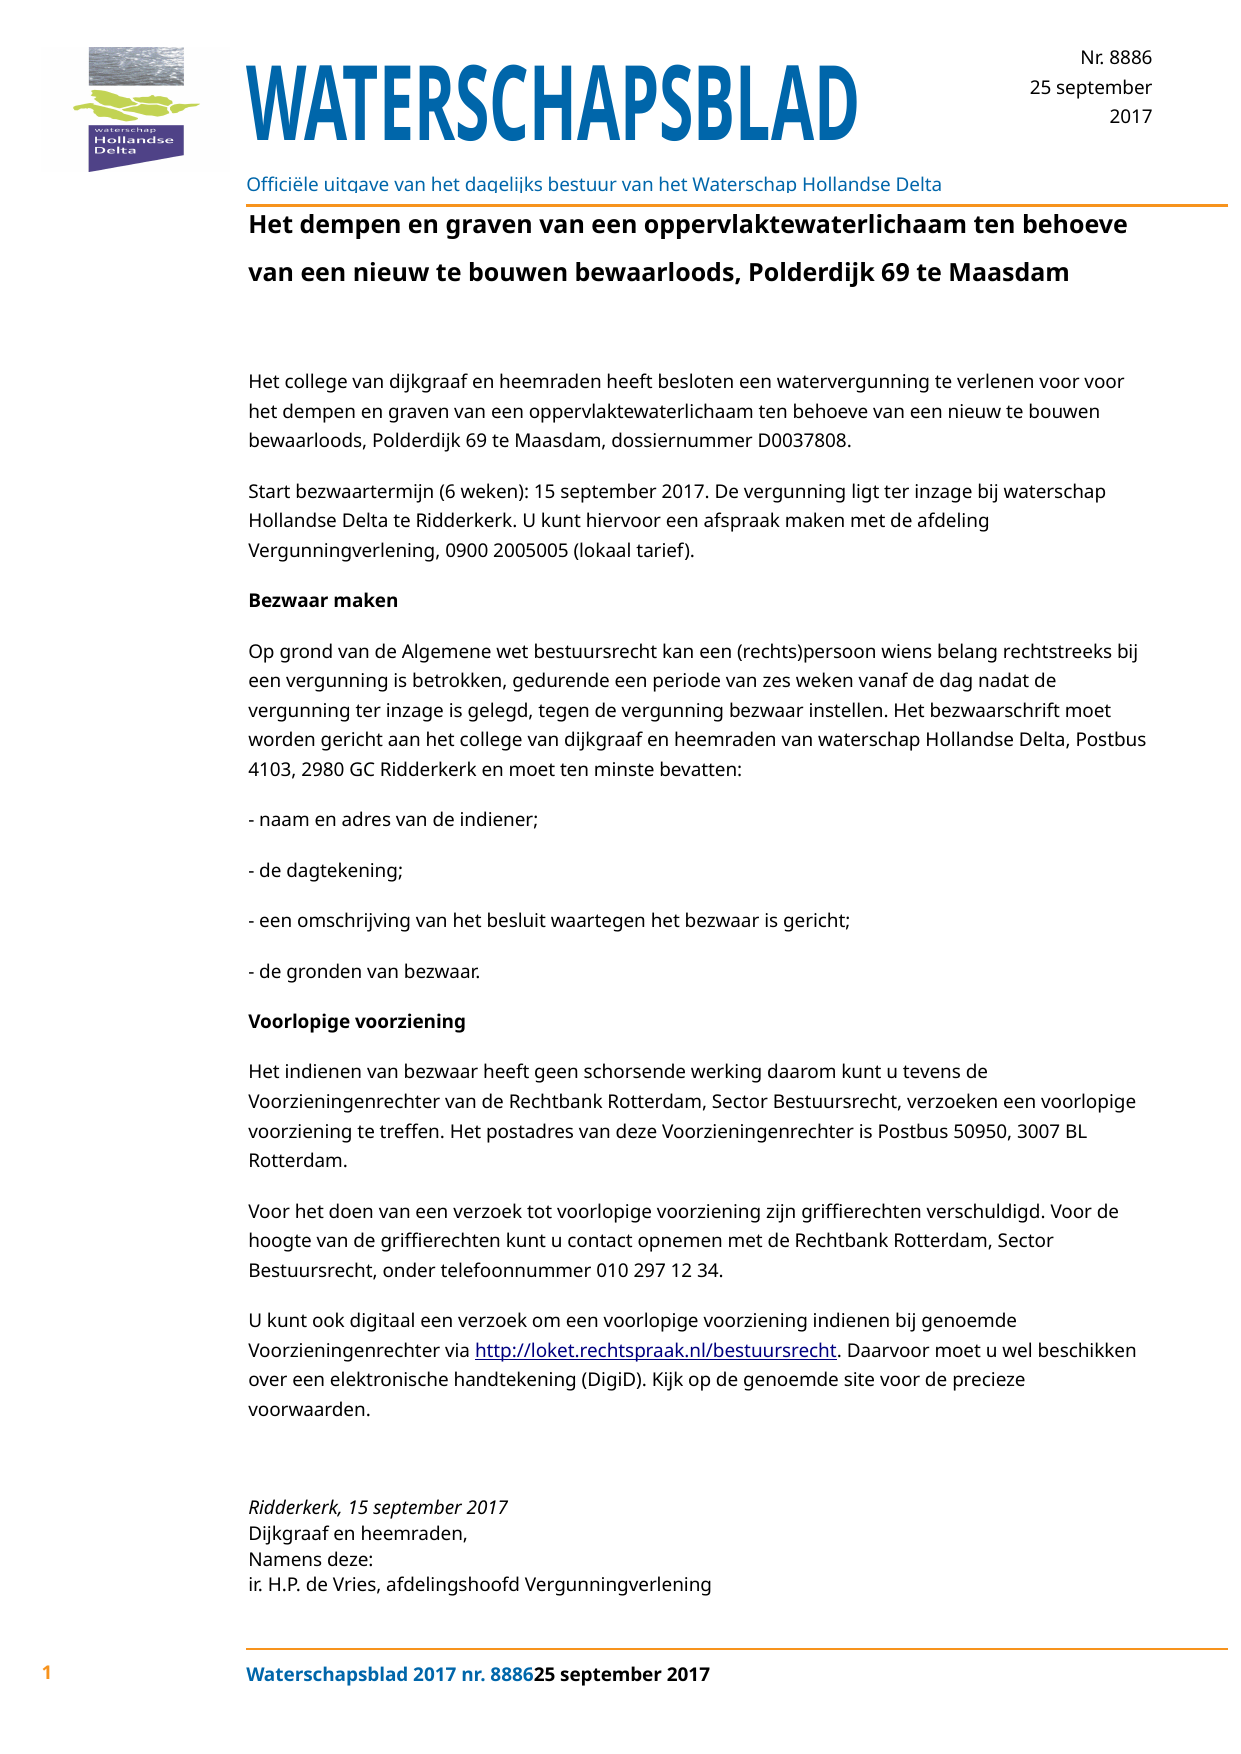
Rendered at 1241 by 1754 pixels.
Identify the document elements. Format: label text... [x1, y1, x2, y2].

text - een omschrijving van het besluit waartegen het bezwaar is gericht; [248, 907, 1152, 933]
text Bezwaar maken [248, 587, 1152, 613]
text Start bezwaartermijn (6 weken): 15 september 2017. De vergunning ligt ter inzage bij waterschap Hollandse Delta te Ridderkerk. U kunt hiervoor een afspraak maken met de afdeling Vergunningverlening, 0900 2005005 (lokaal tarief). [248, 478, 1152, 563]
text U kunt ook digitaal een verzoek om een voorlopige voorziening indienen bij genoemde Voorzieningenrechter via http://loket.rechtspraak.nl/bestuursrecht. Daarvoor moet u wel beschikken over een elektronische handtekening (DigiD). Kijk op de genoemde site voor de precieze voorwaarden. [248, 1307, 1152, 1422]
text - de dagtekening; [248, 857, 1152, 883]
text Het dempen en graven van een oppervlaktewaterlichaam ten behoeve van een nieuw te bouwen bewaarloods, Polderdijk 69 te Maasdam [248, 207, 1152, 288]
text Het indienen van bezwaar heeft geen schorsende werking daarom kunt u tevens de Voorzieningenrechter van de Rechtbank Rotterdam, Sector Bestuursrecht, verzoeken een voorlopige voorziening te treffen. Het postadres van deze Voorzieningenrechter is Postbus 50950, 3007 BL Rotterdam. [248, 1059, 1152, 1173]
text - de gronden van bezwaar. [248, 958, 1152, 984]
text - naam en adres van de indiener; [248, 807, 1152, 832]
text ir. H.P. de Vries, afdelingshoofd Vergunningverlening [248, 1572, 1152, 1597]
text Dijkgraaf en heemraden, [248, 1520, 1152, 1546]
picture [41, 47, 231, 172]
text Het college van dijkgraaf en heemraden heeft besloten een watervergunning te verlenen voor voor het dempen en graven van een oppervlaktewaterlichaam ten behoeve van een nieuw te bouwen bewaarloods, Polderdijk 69 te Maasdam, dossiernummer D0037808. [248, 368, 1152, 453]
text Voorlopige voorziening [248, 1008, 1152, 1034]
text Namens deze: [248, 1546, 1152, 1572]
text Op grond van de Algemene wet bestuursrecht kan een (rechts)persoon wiens belang rechtstreeks bij een vergunning is betrokken, gedurende een periode van zes weken vanaf de dag nadat de vergunning ter inzage is gelegd, tegen de vergunning bezwaar instellen. Het bezwaarschrift moet worden gericht aan het college van dijkgraaf en heemraden van waterschap Hollandse Delta, Postbus 4103, 2980 GC Ridderkerk en moet ten minste bevatten: [248, 638, 1152, 782]
text Ridderkerk, 15 september 2017 [248, 1494, 1152, 1520]
text Voor het doen van een verzoek tot voorlopige voorziening zijn griffierechten verschuldigd. Voor de hoogte van de griffierechten kunt u contact opnemen met de Rechtbank Rotterdam, Sector Bestuursrecht, onder telefoonnummer 010 297 12 34. [248, 1198, 1152, 1283]
